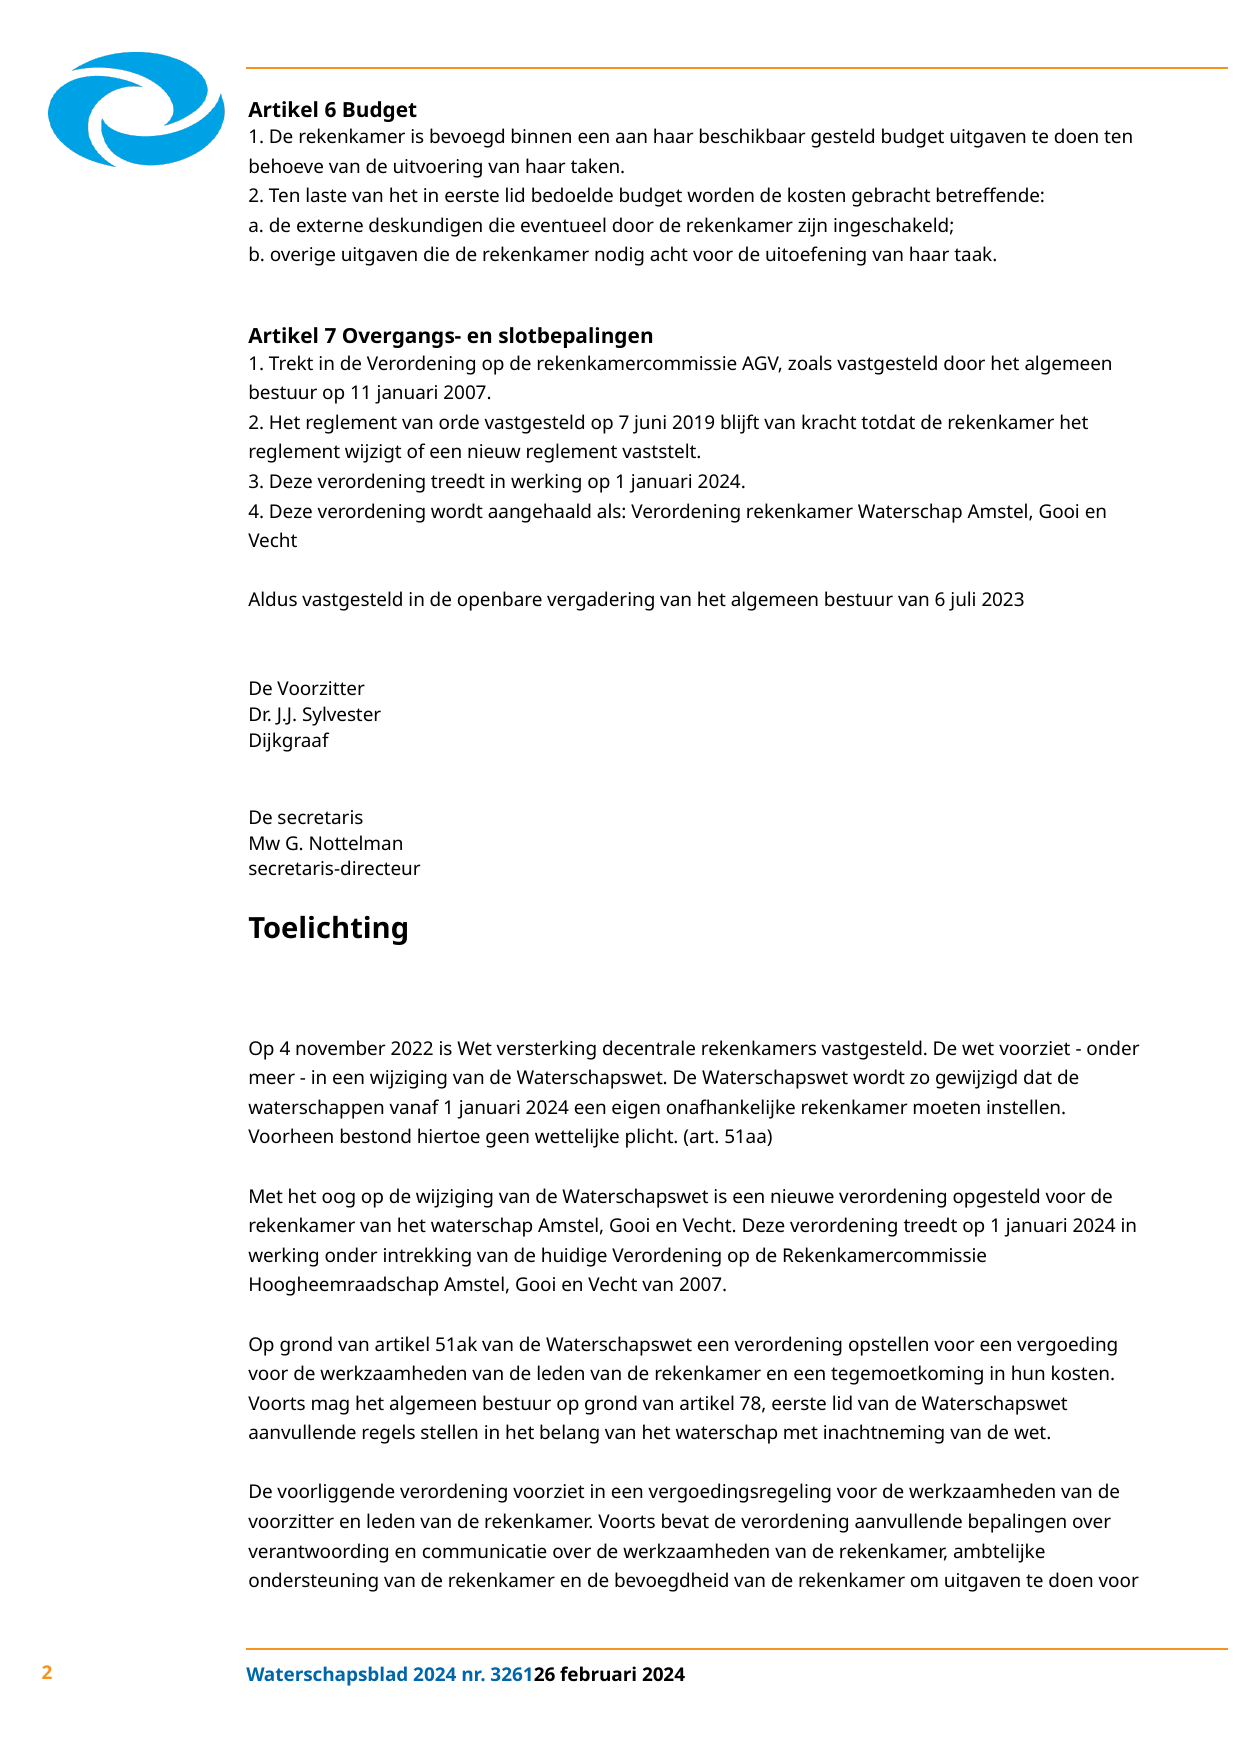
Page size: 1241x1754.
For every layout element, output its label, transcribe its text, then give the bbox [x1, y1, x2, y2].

text Artikel 7 Overgangs- en slotbepalingen [248, 322, 1152, 350]
text secretaris-directeur [248, 856, 1152, 881]
text Toelichting [248, 907, 1152, 947]
text 4. Deze verordening wordt aangehaald als: Verordening rekenkamer Waterschap Amstel, Gooi en Vecht [248, 498, 1152, 553]
text Artikel 6 Budget [248, 95, 1152, 123]
text 1. Trekt in de Verordening op de rekenkamercommissie AGV, zoals vastgesteld door het algemeen bestuur op 11 januari 2007. [248, 350, 1152, 405]
text De secretaris [248, 804, 1152, 830]
text a. de externe deskundigen die eventueel door de rekenkamer zijn ingeschakeld; [248, 212, 1152, 238]
picture [41, 47, 231, 172]
text Aldus vastgesteld in de openbare vergadering van het algemeen bestuur van 6 juli 2023 [248, 587, 1152, 612]
text De Voorzitter [248, 675, 1152, 701]
text Op grond van artikel 51ak van de Waterschapswet een verordening opstellen voor een vergoeding voor de werkzaamheden van de leden van de rekenkamer en een tegemoetkoming in hun kosten. Voorts mag het algemeen bestuur op grond van artikel 78, eerste lid van de Waterschapswet aanvullende regels stellen in het belang van het waterschap met inachtneming van de wet. [248, 1331, 1152, 1445]
text b. overige uitgaven die de rekenkamer nodig acht voor de uitoefening van haar taak. [248, 242, 1152, 267]
text Dr. J.J. Sylvester [248, 701, 1152, 727]
text De voorliggende verordening voorziet in een vergoedingsregeling voor de werkzaamheden van de voorzitter en leden van de rekenkamer. Voorts bevat de verordening aanvullende bepalingen over verantwoording en communicatie over de werkzaamheden van de rekenkamer, ambtelijke ondersteuning van de rekenkamer en de bevoegdheid van de rekenkamer om uitgaven te doen voor [248, 1479, 1152, 1593]
text Dijkgraaf [248, 727, 1152, 753]
text Met het oog op de wijziging van de Waterschapswet is een nieuwe verordening opgesteld voor de rekenkamer van het waterschap Amstel, Gooi en Vecht. Deze verordening treedt op 1 januari 2024 in werking onder intrekking van de huidige Verordening op de Rekenkamercommissie Hoogheemraadschap Amstel, Gooi en Vecht van 2007. [248, 1183, 1152, 1297]
text 3. Deze verordening treedt in werking op 1 januari 2024. [248, 468, 1152, 494]
text 1. De rekenkamer is bevoegd binnen een aan haar beschikbaar gesteld budget uitgaven te doen ten behoeve van de uitvoering van haar taken. [248, 123, 1152, 178]
text 2. Het reglement van orde vastgesteld op 7 juni 2019 blijft van kracht totdat de rekenkamer het reglement wijzigt of een nieuw reglement vaststelt. [248, 409, 1152, 464]
text Mw G. Nottelman [248, 830, 1152, 856]
text 2. Ten laste van het in eerste lid bedoelde budget worden de kosten gebracht betreffende: [248, 182, 1152, 208]
text Op 4 november 2022 is Wet versterking decentrale rekenkamers vastgesteld. De wet voorziet - onder meer - in een wijziging van de Waterschapswet. De Waterschapswet wordt zo gewijzigd dat de waterschappen vanaf 1 januari 2024 een eigen onafhankelijke rekenkamer moeten instellen. Voorheen bestond hiertoe geen wettelijke plicht. (art. 51aa) [248, 1035, 1152, 1149]
